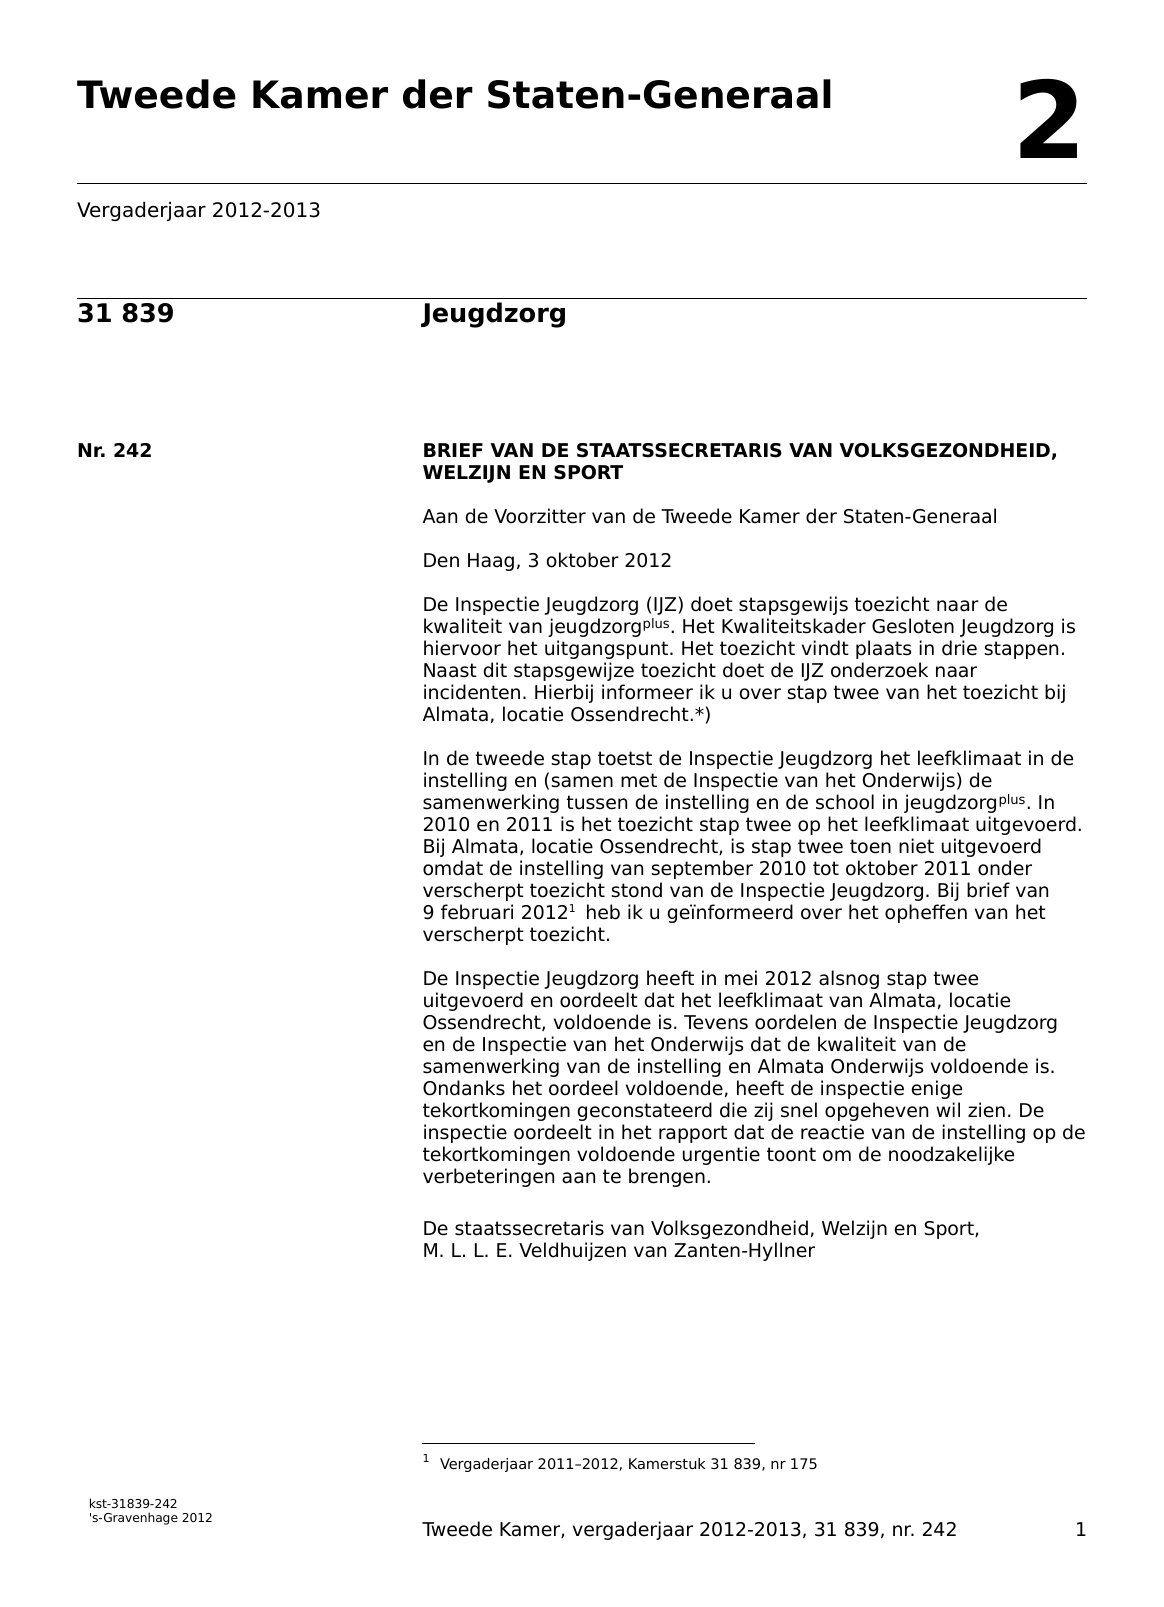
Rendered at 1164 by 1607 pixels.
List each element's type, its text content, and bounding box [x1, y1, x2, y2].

table_header 2 [886, 59, 1087, 183]
subtitle 31 839 Jeugdzorg [77, 299, 1087, 329]
text Aan de Voorzitter van de Tweede Kamer der Staten-Generaal [422, 506, 1087, 528]
text Den Haag, 3 oktober 2012 [422, 550, 1087, 572]
text Vergaderjaar 2011–2012, Kamerstuk 31 839, nr 175 [422, 1452, 1087, 1474]
text In de tweede stap toetst de Inspectie Jeugdzorg het leefklimaat in de instelling en (samen met de Inspectie van het Onderwijs) de samenwerking tussen de instelling en de school in jeugdzorgplus. In 2010 en 2011 is het toezicht stap twee op het leefklimaat uitgevoerd. Bij Almata, locatie Ossendrecht, is stap twee toen niet uitgevoerd omdat de instelling van september 2010 tot oktober 2011 onder verscherpt toezicht stond van de Inspectie Jeugdzorg. Bij brief van 9 februari 2012 heb ik u geïnformeerd over het opheffen van het verscherpt toezicht. [422, 748, 1087, 946]
table_cell Vergaderjaar 2012-2013 [77, 184, 1087, 298]
text De Inspectie Jeugdzorg heeft in mei 2012 alsnog stap twee uitgevoerd en oordeelt dat het leefklimaat van Almata, locatie Ossendrecht, voldoende is. Tevens oordelen de Inspectie Jeugdzorg en de Inspectie van het Onderwijs dat de kwaliteit van de samenwerking van de instelling en Almata Onderwijs voldoende is. Ondanks het oordeel voldoende, heeft de inspectie enige tekortkomingen geconstateerd die zij snel opgeheven wil zien. De inspectie oordeelt in het rapport dat de reactie van de instelling op de tekortkomingen voldoende urgentie toont om de noodzakelijke verbeteringen aan te brengen. [422, 968, 1087, 1188]
text De staatssecretaris van Volksgezondheid, Welzijn en Sport, M. L. L. E. Veldhuijzen van Zanten-Hyllner [422, 1218, 1087, 1262]
text De Inspectie Jeugdzorg (IJZ) doet stapsgewijs toezicht naar de kwaliteit van jeugdzorgplus. Het Kwaliteitskader Gesloten Jeugdzorg is hiervoor het uitgangspunt. Het toezicht vindt plaats in drie stappen. Naast dit stapsgewijze toezicht doet de IJZ onderzoek naar incidenten. Hierbij informeer ik u over stap twee van het toezicht bij Almata, locatie Ossendrecht.*) [422, 594, 1087, 726]
text kst-31839-242 [88, 1497, 323, 1511]
subtitle Nr. 242 BRIEF VAN DE STAATSSECRETARIS VAN VOLKSGEZONDHEID, WELZIJN EN SPORT [77, 440, 1087, 484]
table_header Tweede Kamer der Staten-Generaal [77, 59, 886, 183]
text 's-Gravenhage 2012 [88, 1511, 323, 1525]
